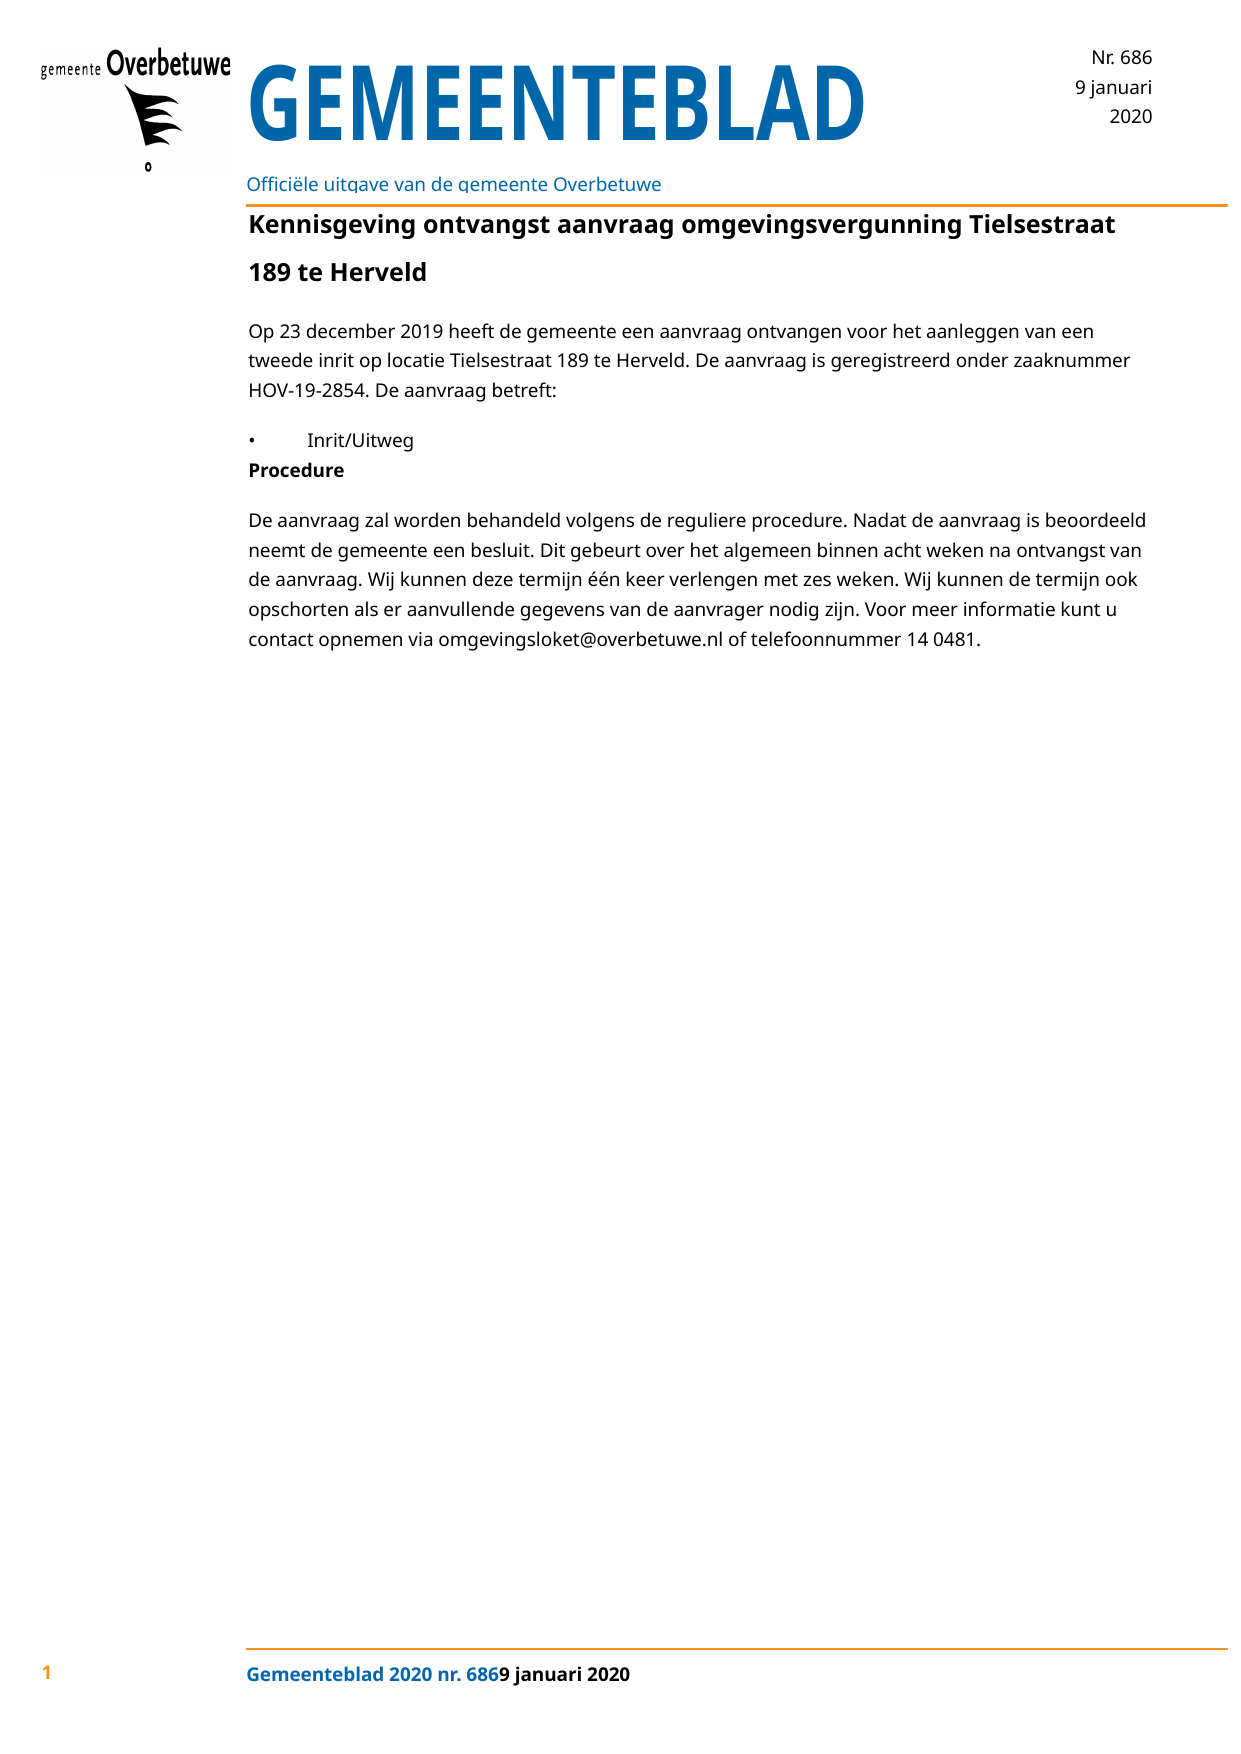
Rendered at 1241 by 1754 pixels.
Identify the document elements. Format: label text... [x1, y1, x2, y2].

text Kennisgeving ontvangst aanvraag omgevingsvergunning Tielsestraat 189 te Herveld [248, 207, 1152, 288]
text Procedure [248, 457, 1152, 483]
text De aanvraag zal worden behandeld volgens de reguliere procedure. Nadat de aanvraag is beoordeeld neemt de gemeente een besluit. Dit gebeurt over het algemeen binnen acht weken na ontvangst van de aanvraag. Wij kunnen deze termijn één keer verlengen met zes weken. Wij kunnen de termijn ook opschorten als er aanvullende gegevens van de aanvrager nodig zijn. Voor meer informatie kunt u contact opnemen via omgevingsloket@overbetuwe.nl of telefoonnummer 14 0481. [248, 507, 1152, 652]
list Inrit/Uitweg [248, 427, 1152, 453]
text Op 23 december 2019 heeft de gemeente een aanvraag ontvangen voor het aanleggen van een tweede inrit op locatie Tielsestraat 189 te Herveld. De aanvraag is geregistreerd onder zaaknummer HOV-19-2854. De aanvraag betreft: [248, 318, 1152, 403]
picture [41, 47, 231, 172]
